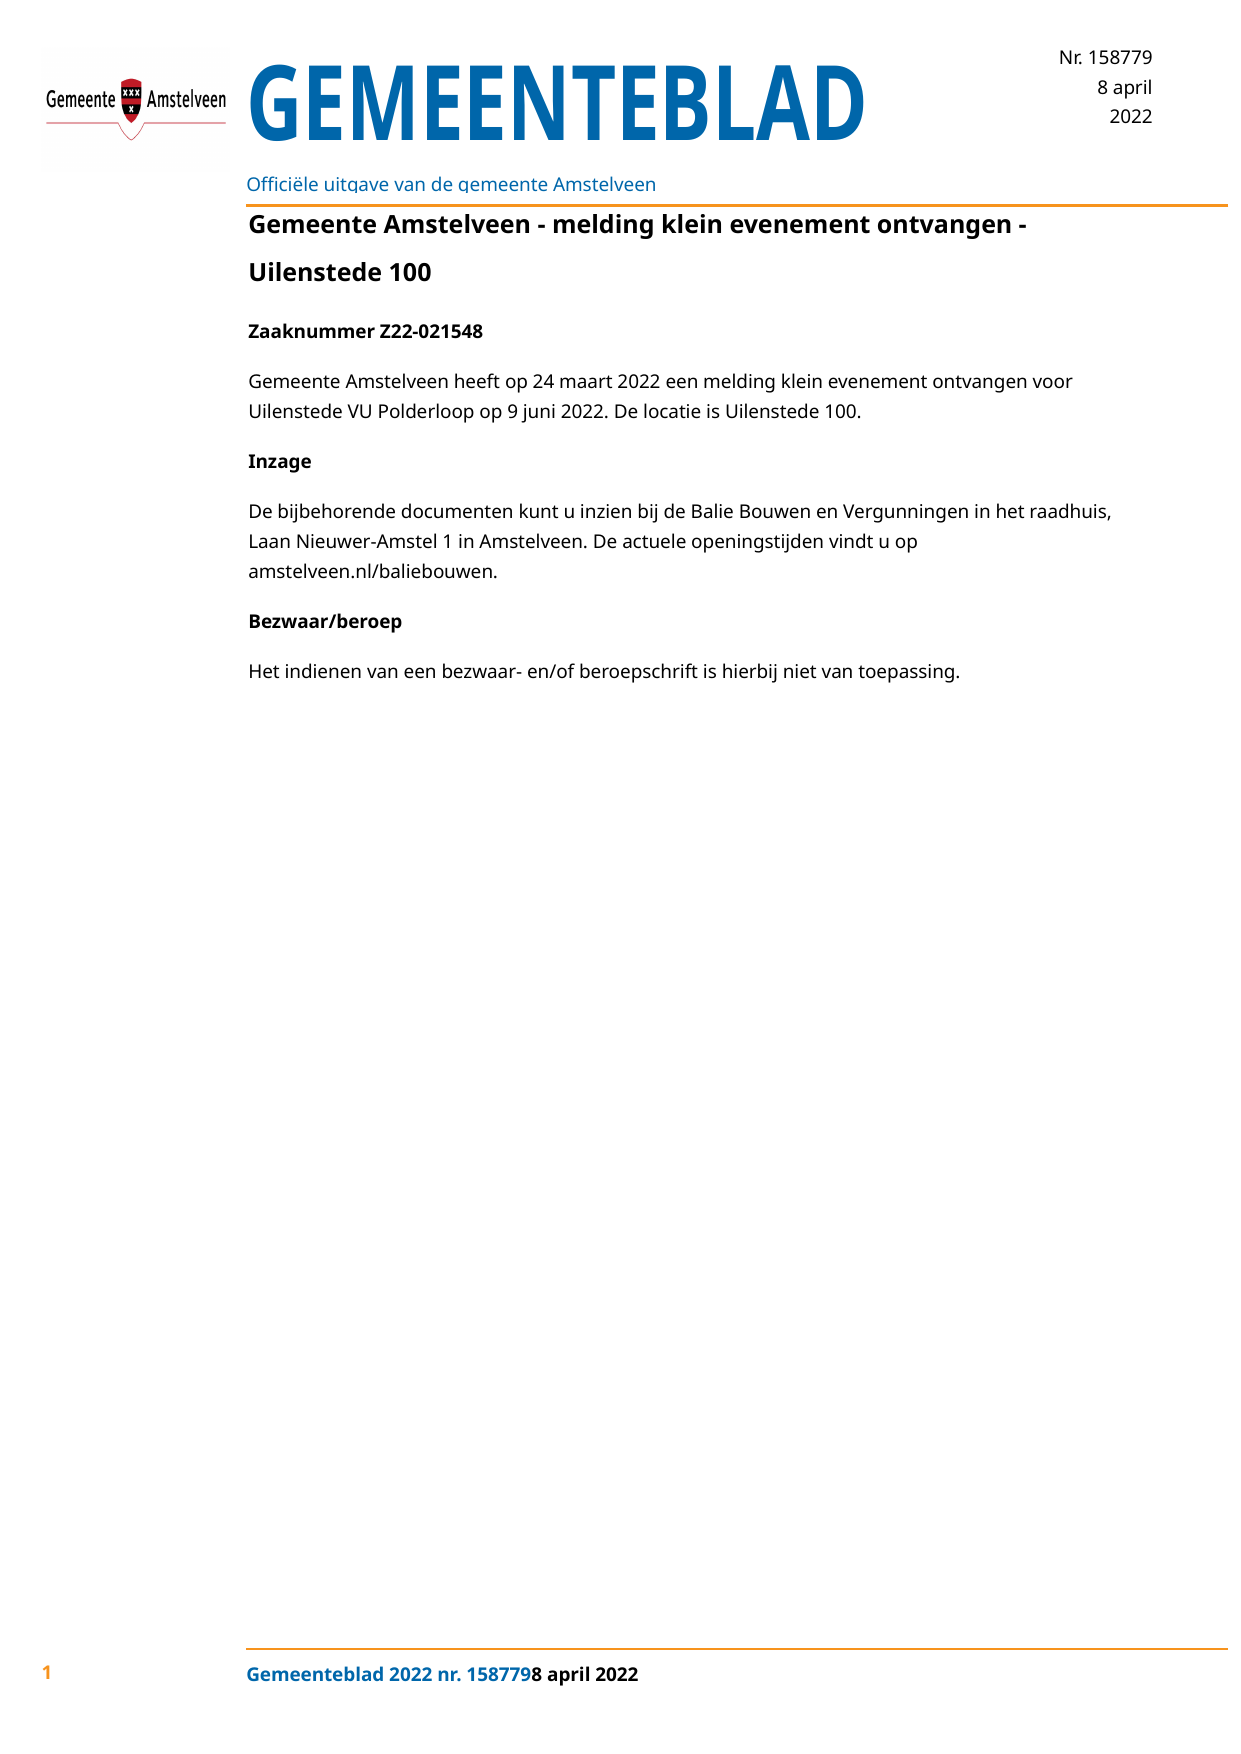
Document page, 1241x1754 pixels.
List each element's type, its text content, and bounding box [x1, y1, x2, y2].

text Zaaknummer Z22-021548 [248, 318, 1152, 344]
text De bijbehorende documenten kunt u inzien bij de Balie Bouwen en Vergunningen in het raadhuis, Laan Nieuwer-Amstel 1 in Amstelveen. De actuele openingstijden vindt u op amstelveen.nl/baliebouwen. [248, 499, 1152, 584]
text Het indienen van een bezwaar- en/of beroepschrift is hierbij niet van toepassing. [248, 659, 1152, 684]
picture [41, 47, 231, 172]
text Gemeente Amstelveen heeft op 24 maart 2022 een melding klein evenement ontvangen voor Uilenstede VU Polderloop op 9 juni 2022. De locatie is Uilenstede 100. [248, 368, 1152, 424]
text Inzage [248, 448, 1152, 474]
text Gemeente Amstelveen - melding klein evenement ontvangen - Uilenstede 100 [248, 207, 1152, 288]
text Bezwaar/beroep [248, 608, 1152, 634]
